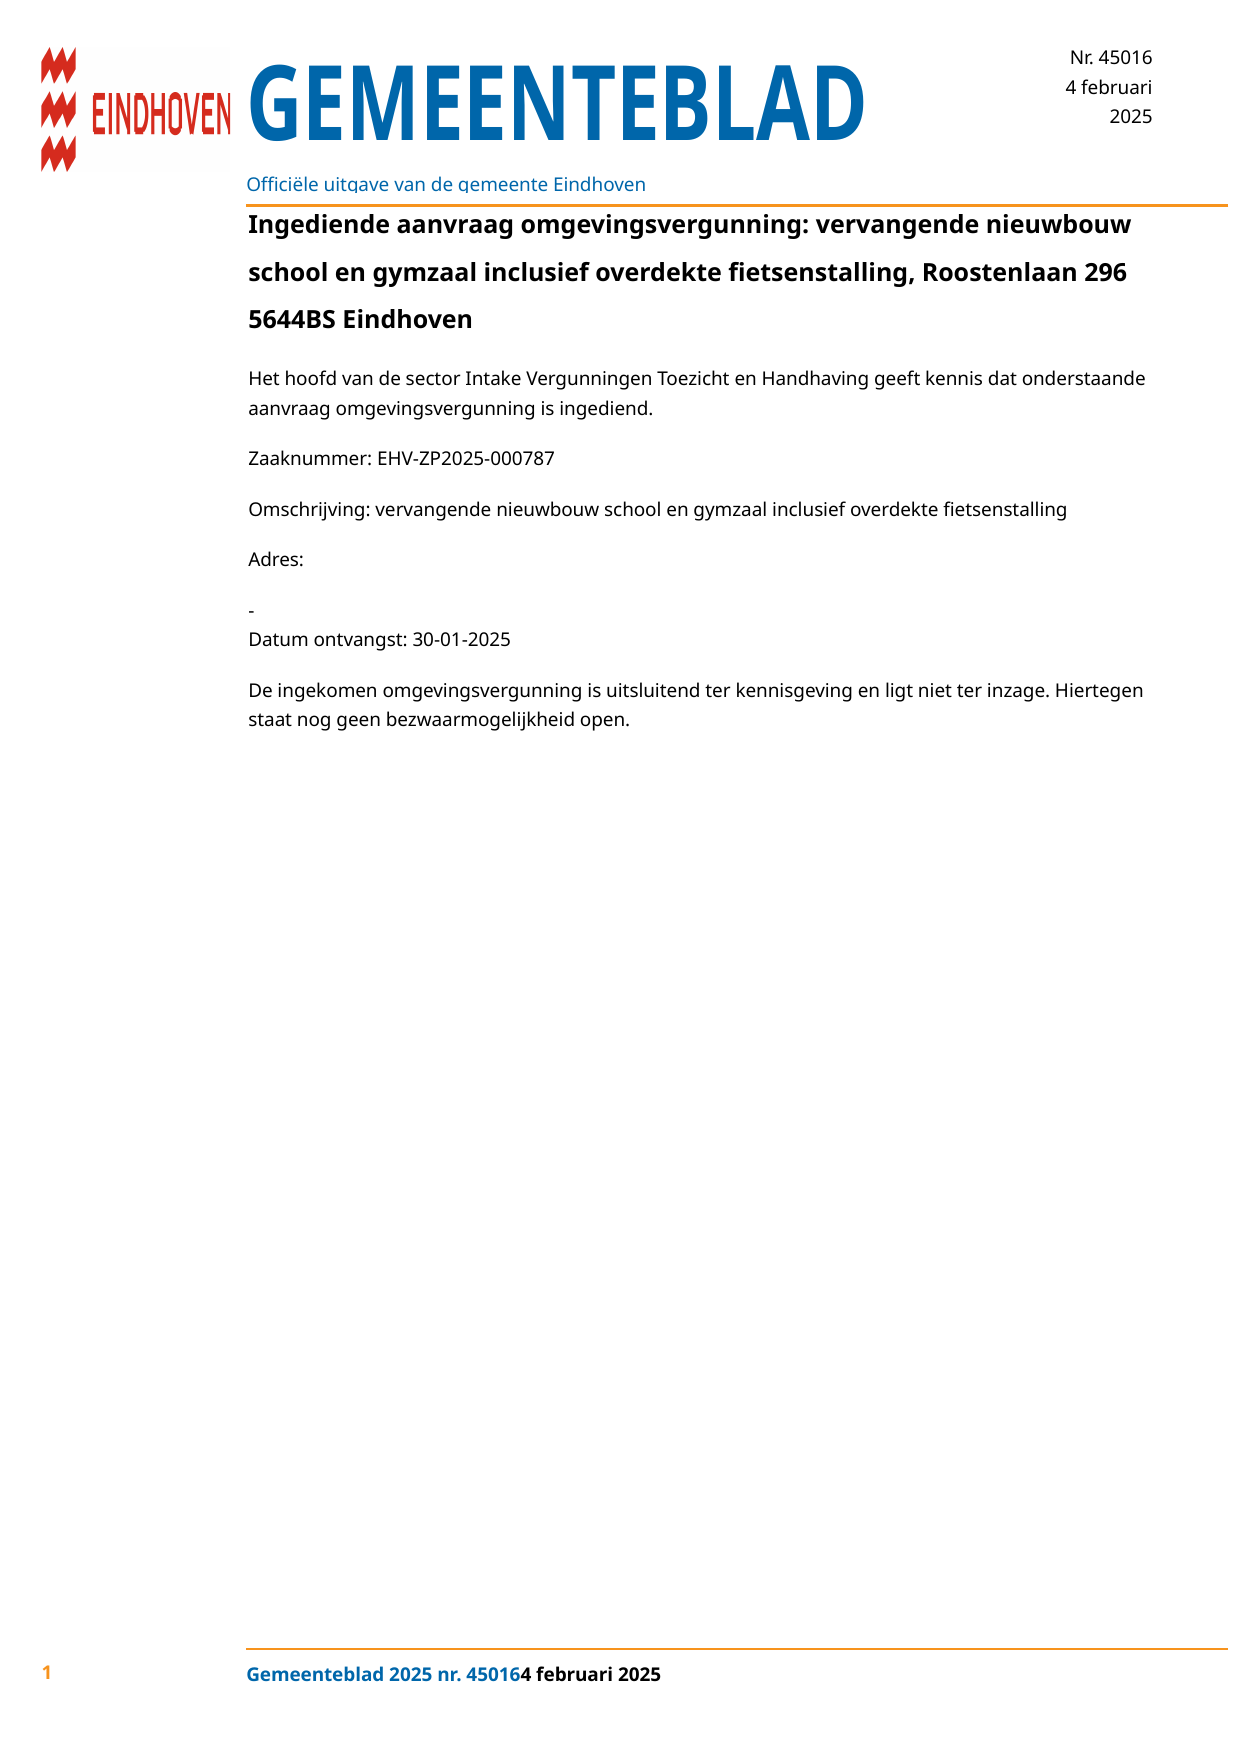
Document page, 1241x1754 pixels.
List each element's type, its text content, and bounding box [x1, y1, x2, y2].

text Ingediende aanvraag omgevingsvergunning: vervangende nieuwbouw school en gymzaal inclusief overdekte fietsenstalling, Roostenlaan 296 5644BS Eindhoven [248, 207, 1152, 336]
text Zaaknummer: EHV-ZP2025-000787 [248, 446, 1152, 471]
text Datum ontvangst: 30-01-2025 [248, 626, 1152, 652]
text Het hoofd van de sector Intake Vergunningen Toezicht en Handhaving geeft kennis dat onderstaande aanvraag omgevingsvergunning is ingediend. [248, 366, 1152, 421]
text Omschrijving: vervangende nieuwbouw school en gymzaal inclusief overdekte fietsenstalling [248, 496, 1152, 522]
picture [41, 47, 231, 172]
text De ingekomen omgevingsvergunning is uitsluitend ter kennisgeving en ligt niet ter inzage. Hiertegen staat nog geen bezwaarmogelijkheid open. [248, 677, 1152, 732]
text Adres: [248, 546, 1152, 572]
